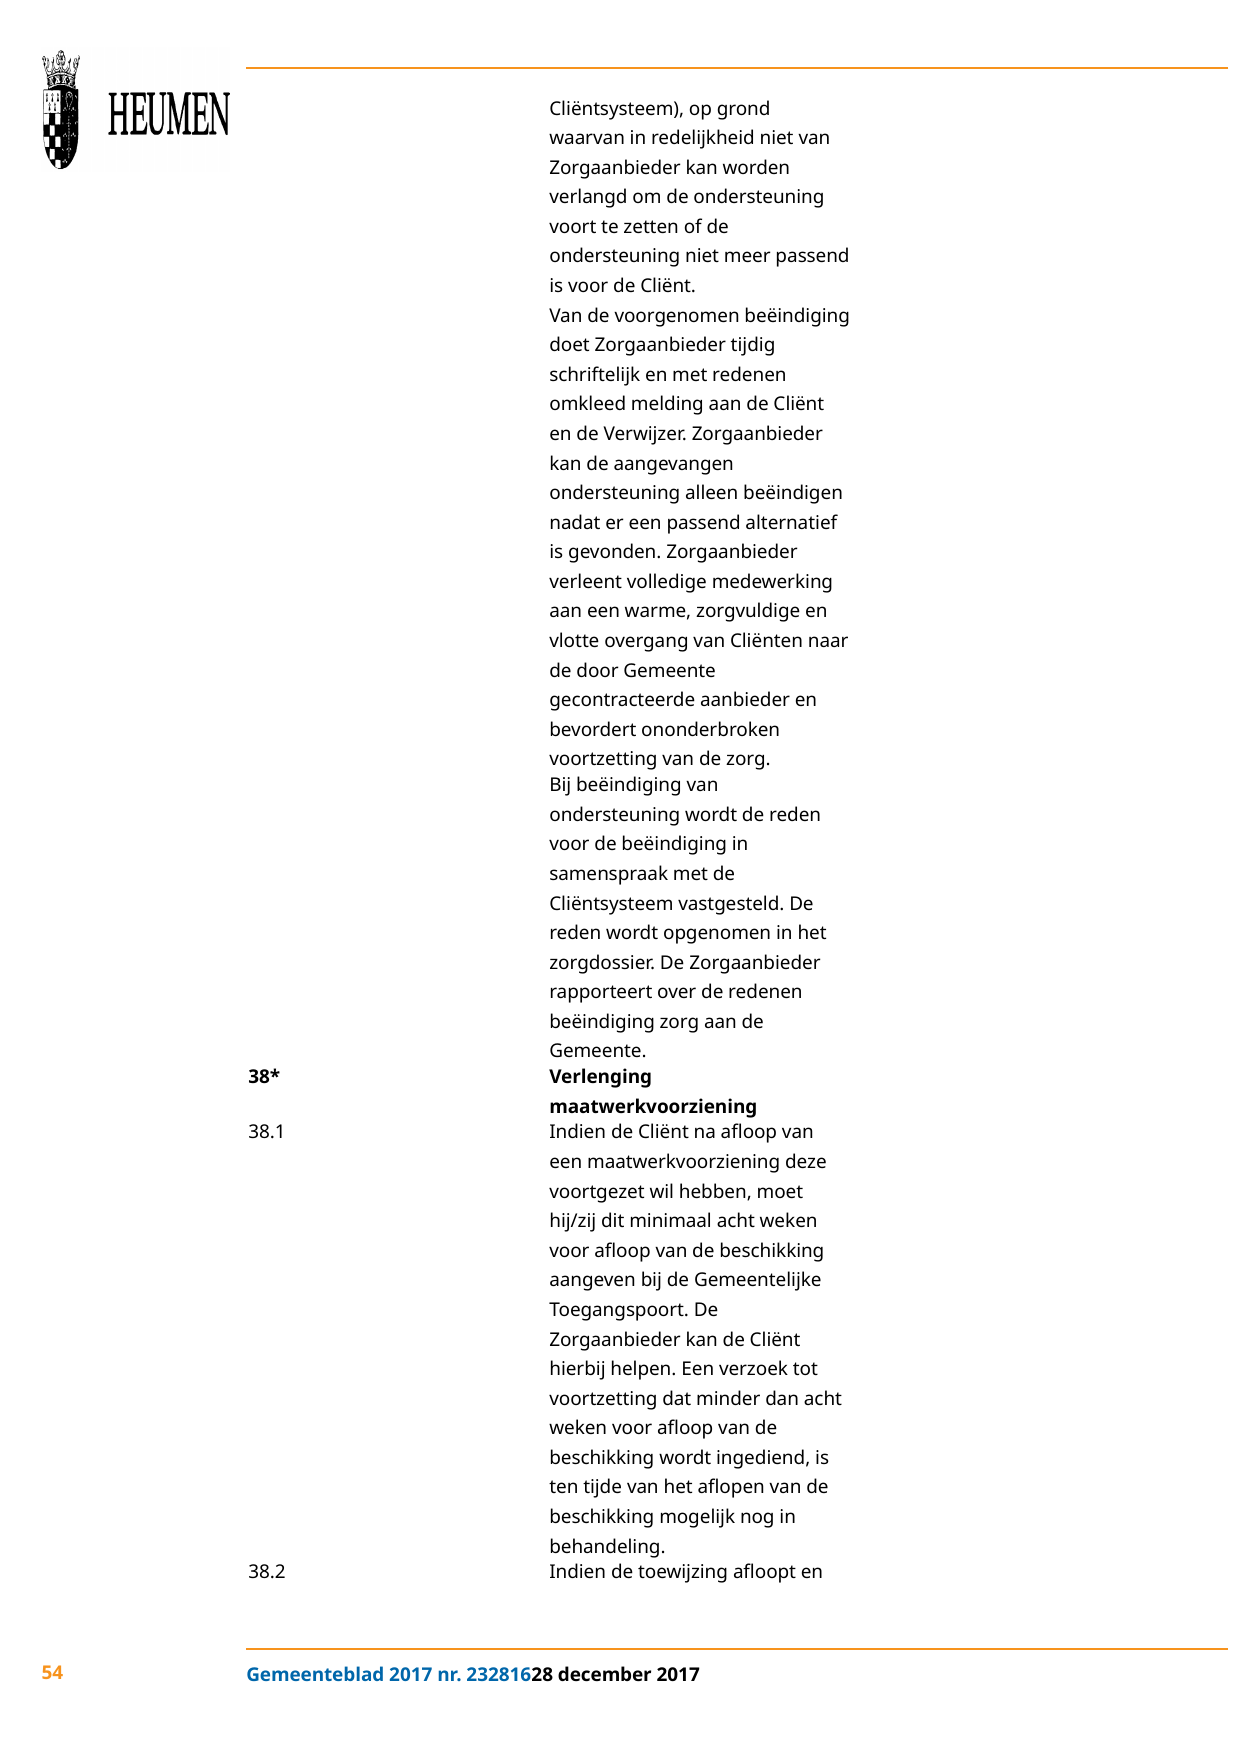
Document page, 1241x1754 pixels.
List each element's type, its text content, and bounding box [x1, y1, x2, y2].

table_cell [850, 771, 1152, 1063]
table_cell Cliëntsysteem), op grond waarvan in redelijkheid niet van Zorgaanbieder kan worden verlangd om de ondersteuning voort te zetten of de ondersteuning niet meer passend is voor de Cliënt. Van de voorgenomen beëindiging doet Zorgaanbieder tijdig schriftelijk en met redenen omkleed melding aan de Cliënt en de Verwijzer. Zorgaanbieder kan de aangevangen ondersteuning alleen beëindigen nadat er een passend alternatief is gevonden. Zorgaanbieder verleent volledige medewerking aan een warme, zorgvuldige en vlotte overgang van Cliënten naar de door Gemeente gecontracteerde aanbieder en bevordert ononderbroken voortzetting van de zorg. [549, 95, 850, 771]
table_cell [850, 1063, 1152, 1119]
picture [41, 47, 231, 172]
table_cell Indien de Cliënt na afloop van een maatwerkvoorziening deze voortgezet wil hebben, moet hij/zij dit minimaal acht weken voor afloop van de beschikking aangeven bij de Gemeentelijke Toegangspoort. De Zorgaanbieder kan de Cliënt hierbij helpen. Een verzoek tot voortzetting dat minder dan acht weken voor afloop van de beschikking wordt ingediend, is ten tijde van het aflopen van de beschikking mogelijk nog in behandeling. [549, 1119, 850, 1558]
table_cell Verlenging maatwerkvoorziening [549, 1063, 850, 1119]
table_cell 38.2 [248, 1559, 549, 1584]
table_cell [850, 1119, 1152, 1558]
table_cell Indien de toewijzing afloopt en [549, 1559, 850, 1584]
table_cell [248, 771, 549, 1063]
table_cell 38* [248, 1063, 549, 1119]
table_cell [248, 95, 549, 771]
table_cell [850, 1559, 1152, 1584]
table_cell 38.1 [248, 1119, 549, 1558]
table_cell Bij beëindiging van ondersteuning wordt de reden voor de beëindiging in samenspraak met de Cliëntsysteem vastgesteld. De reden wordt opgenomen in het zorgdossier. De Zorgaanbieder rapporteert over de redenen beëindiging zorg aan de Gemeente. [549, 771, 850, 1063]
table_cell [850, 95, 1152, 771]
